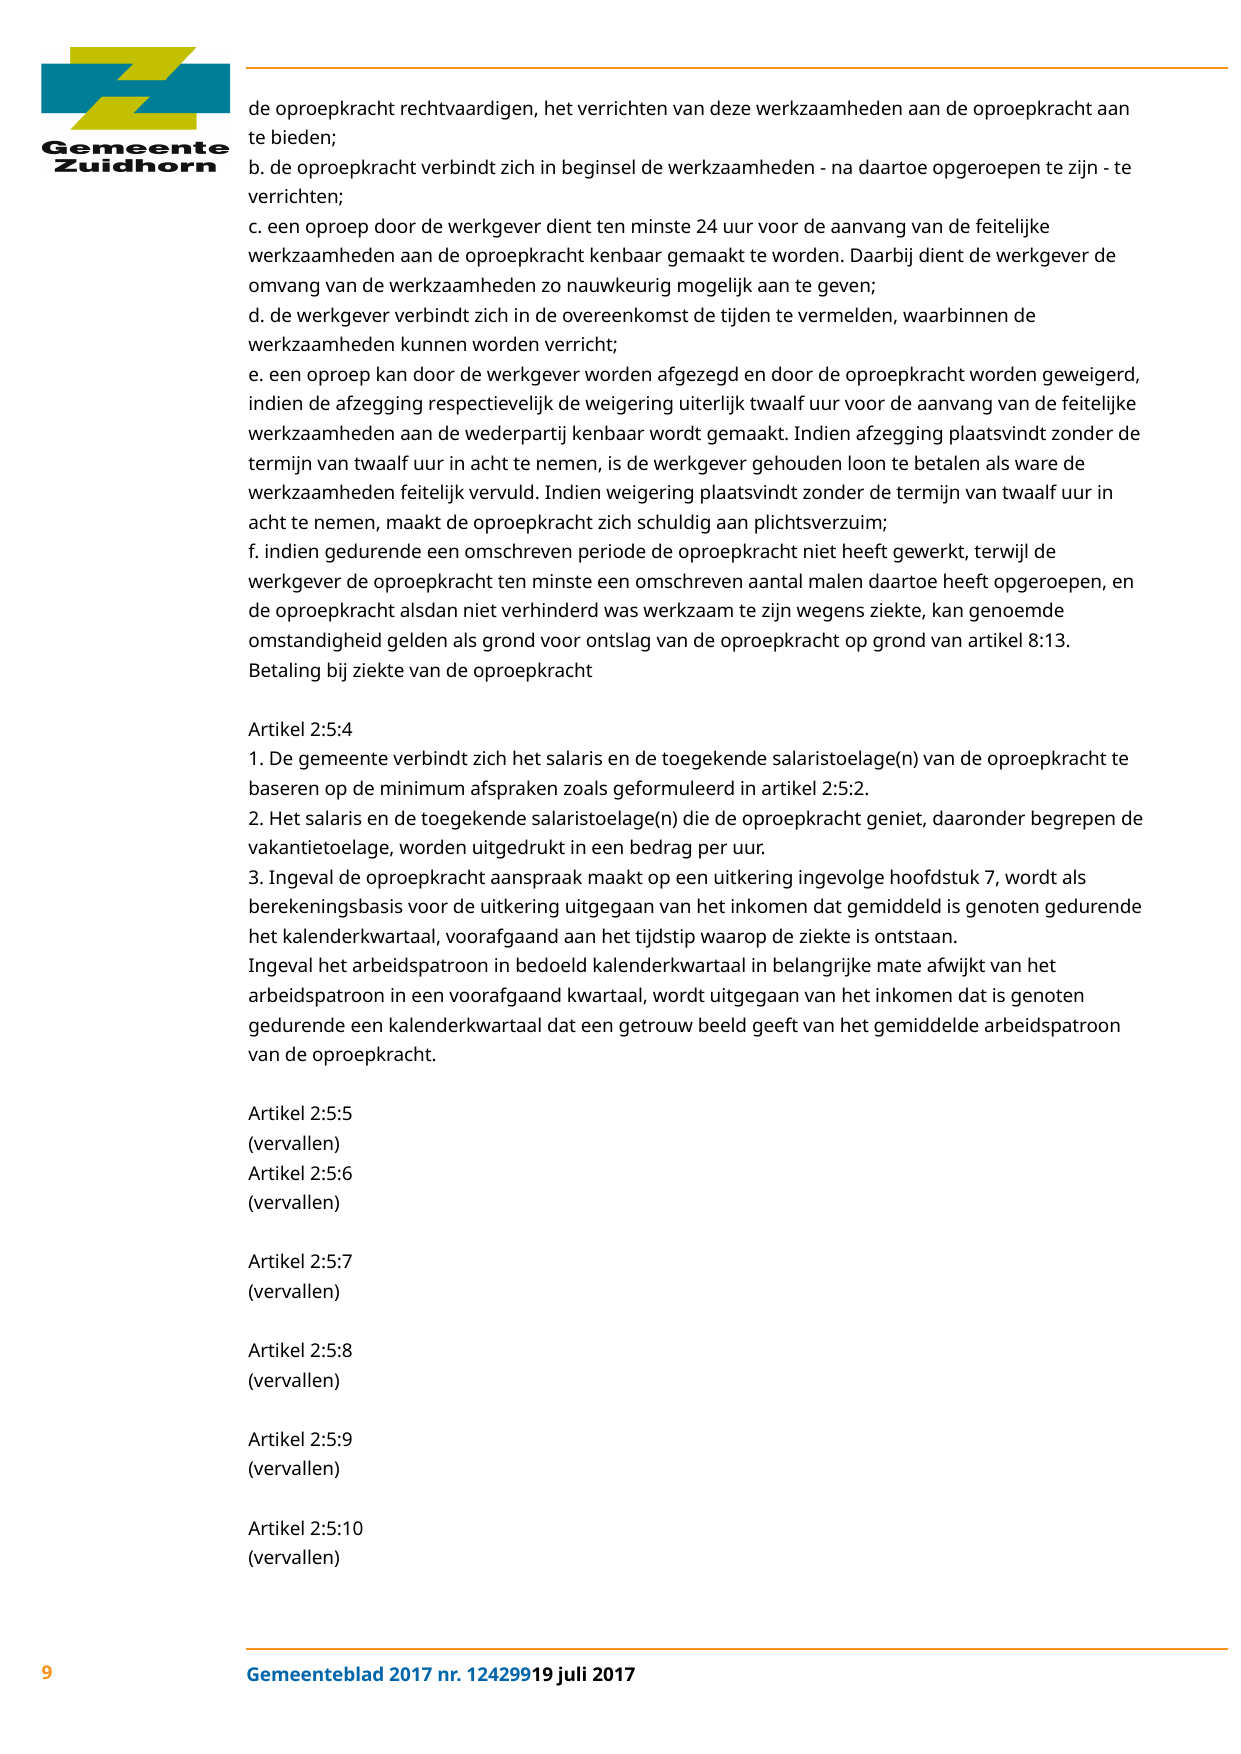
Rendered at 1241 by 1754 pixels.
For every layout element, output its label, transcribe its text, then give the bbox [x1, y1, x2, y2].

text Artikel 2:5:9 [248, 1426, 1152, 1452]
text (vervallen) [248, 1544, 1152, 1570]
text Artikel 2:5:5 [248, 1101, 1152, 1126]
picture [41, 47, 231, 172]
text d. de werkgever verbindt zich in de overeenkomst de tijden te vermelden, waarbinnen de werkzaamheden kunnen worden verricht; [248, 302, 1152, 357]
text 3. Ingeval de oproepkracht aanspraak maakt op een uitkering ingevolge hoofdstuk 7, wordt als berekeningsbasis voor de uitkering uitgegaan van het inkomen dat gemiddeld is genoten gedurende het kalenderkwartaal, voorafgaand aan het tijdstip waarop de ziekte is ontstaan. [248, 864, 1152, 949]
text b. de oproepkracht verbindt zich in beginsel de werkzaamheden - na daartoe opgeroepen te zijn - te verrichten; [248, 154, 1152, 209]
text Artikel 2:5:6 [248, 1160, 1152, 1186]
text Ingeval het arbeidspatroon in bedoeld kalenderkwartaal in belangrijke mate afwijkt van het arbeidspatroon in een voorafgaand kwartaal, wordt uitgegaan van het inkomen dat is genoten gedurende een kalenderkwartaal dat een getrouw beeld geeft van het gemiddelde arbeidspatroon van de oproepkracht. [248, 953, 1152, 1067]
text e. een oproep kan door de werkgever worden afgezegd en door de oproepkracht worden geweigerd, indien de afzegging respectievelijk de weigering uiterlijk twaalf uur voor de aanvang van de feitelijke werkzaamheden aan de wederpartij kenbaar wordt gemaakt. Indien afzegging plaatsvindt zonder de termijn van twaalf uur in acht te nemen, is de werkgever gehouden loon te betalen als ware de werkzaamheden feitelijk vervuld. Indien weigering plaatsvindt zonder de termijn van twaalf uur in acht te nemen, maakt de oproepkracht zich schuldig aan plichtsverzuim; [248, 361, 1152, 535]
text 2. Het salaris en de toegekende salaristoelage(n) die de oproepkracht geniet, daaronder begrepen de vakantietoelage, worden uitgedrukt in een bedrag per uur. [248, 805, 1152, 860]
text Artikel 2:5:10 [248, 1515, 1152, 1541]
text 1. De gemeente verbindt zich het salaris en de toegekende salaristoelage(n) van de oproepkracht te baseren op de minimum afspraken zoals geformuleerd in artikel 2:5:2. [248, 746, 1152, 801]
text c. een oproep door de werkgever dient ten minste 24 uur voor de aanvang van de feitelijke werkzaamheden aan de oproepkracht kenbaar gemaakt te worden. Daarbij dient de werkgever de omvang van de werkzaamheden zo nauwkeurig mogelijk aan te geven; [248, 213, 1152, 298]
text f. indien gedurende een omschreven periode de oproepkracht niet heeft gewerkt, terwijl de werkgever de oproepkracht ten minste een omschreven aantal malen daartoe heeft opgeroepen, en de oproepkracht alsdan niet verhinderd was werkzaam te zijn wegens ziekte, kan genoemde omstandigheid gelden als grond voor ontslag van de oproepkracht op grond van artikel 8:13. [248, 538, 1152, 653]
text Betaling bij ziekte van de oproepkracht [248, 657, 1152, 683]
text (vervallen) [248, 1130, 1152, 1156]
text (vervallen) [248, 1367, 1152, 1393]
text Artikel 2:5:7 [248, 1248, 1152, 1274]
text Artikel 2:5:8 [248, 1337, 1152, 1363]
text (vervallen) [248, 1278, 1152, 1304]
text de oproepkracht rechtvaardigen, het verrichten van deze werkzaamheden aan de oproepkracht aan te bieden; [248, 95, 1152, 150]
text Artikel 2:5:4 [248, 716, 1152, 742]
text (vervallen) [248, 1189, 1152, 1215]
text (vervallen) [248, 1456, 1152, 1481]
